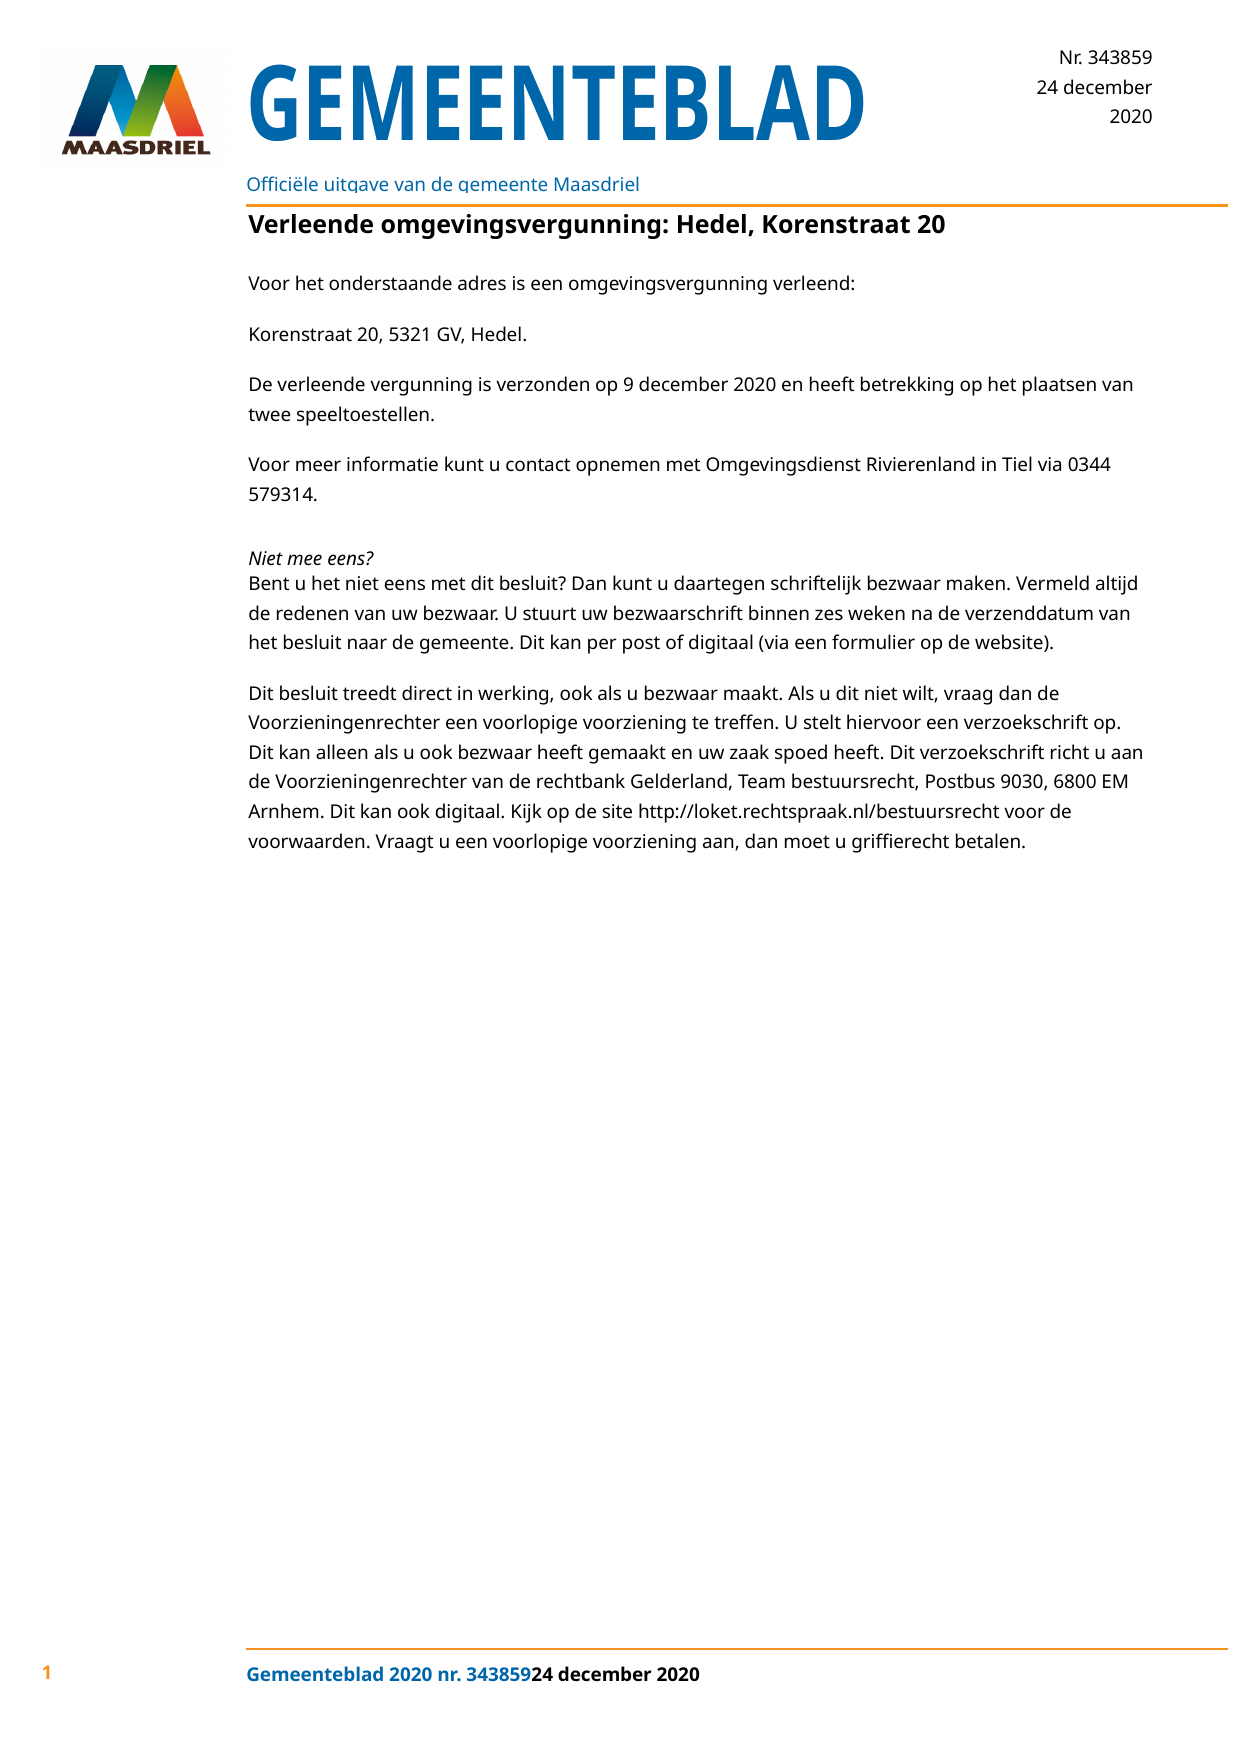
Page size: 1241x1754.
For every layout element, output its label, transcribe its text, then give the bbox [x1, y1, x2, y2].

text Korenstraat 20, 5321 GV, Hedel. [248, 321, 1152, 346]
text Dit besluit treedt direct in werking, ook als u bezwaar maakt. Als u dit niet wilt, vraag dan de Voorzieningenrechter een voorlopige voorziening te treffen. U stelt hiervoor een verzoekschrift op. Dit kan alleen als u ook bezwaar heeft gemaakt en uw zaak spoed heeft. Dit verzoekschrift richt u aan de Voorzieningenrechter van de rechtbank Gelderland, Team bestuursrecht, Postbus 9030, 6800 EM Arnhem. Dit kan ook digitaal. Kijk op de site http://loket.rechtspraak.nl/bestuursrecht voor de voorwaarden. Vraagt u een voorlopige voorziening aan, dan moet u griffierecht betalen. [248, 680, 1152, 854]
text Voor meer informatie kunt u contact opnemen met Omgevingsdienst Rivierenland in Tiel via 0344 579314. [248, 451, 1152, 506]
text Voor het onderstaande adres is een omgevingsvergunning verleend: [248, 270, 1152, 296]
picture [41, 47, 231, 172]
text Niet mee eens? [248, 545, 1152, 570]
text De verleende vergunning is verzonden op 9 december 2020 en heeft betrekking op het plaatsen van twee speeltoestellen. [248, 371, 1152, 426]
text Verleende omgevingsvergunning: Hedel, Korenstraat 20 [248, 207, 1152, 241]
text Bent u het niet eens met dit besluit? Dan kunt u daartegen schriftelijk bezwaar maken. Vermeld altijd de redenen van uw bezwaar. U stuurt uw bezwaarschrift binnen zes weken na de verzenddatum van het besluit naar de gemeente. Dit kan per post of digitaal (via een formulier op de website). [248, 570, 1152, 655]
